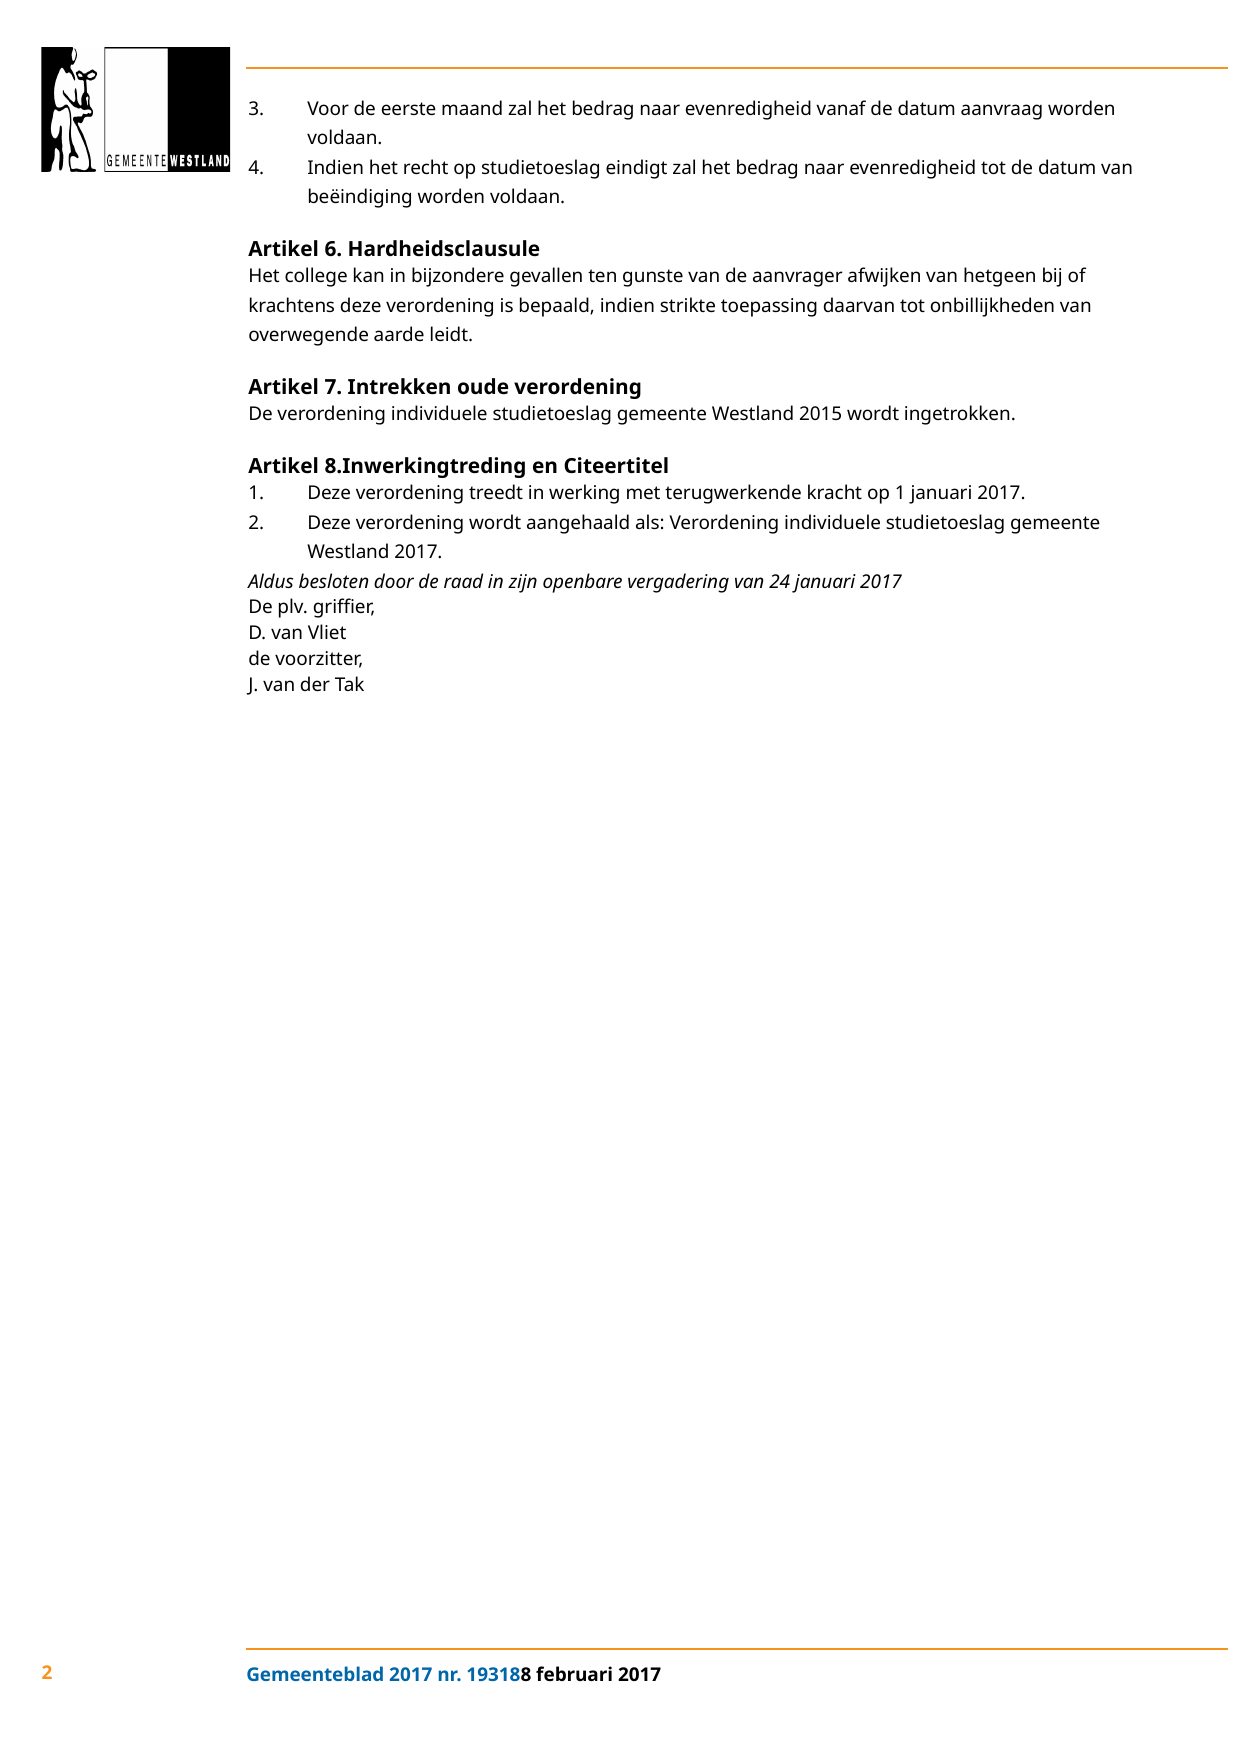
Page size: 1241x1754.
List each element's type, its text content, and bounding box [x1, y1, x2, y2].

text D. van Vliet [248, 619, 1152, 645]
text de voorzitter, [248, 645, 1152, 671]
list Deze verordening treedt in werking met terugwerkende kracht op 1 januari 2017. [248, 479, 1152, 505]
text Artikel 6. Hardheidsclausule [248, 234, 1152, 262]
text J. van der Tak [248, 671, 1152, 697]
text De plv. griffier, [248, 594, 1152, 619]
text Artikel 8.Inwerkingtreding en Citeertitel [248, 451, 1152, 479]
text Aldus besloten door de raad in zijn openbare vergadering van 24 januari 2017 [248, 568, 1152, 594]
text Artikel 7. Intrekken oude verordening [248, 372, 1152, 400]
text De verordening individuele studietoeslag gemeente Westland 2015 wordt ingetrokken. [248, 400, 1152, 426]
text Het college kan in bijzondere gevallen ten gunste van de aanvrager afwijken van hetgeen bij of krachtens deze verordening is bepaald, indien strikte toepassing daarvan tot onbillijkheden van overwegende aarde leidt. [248, 262, 1152, 347]
list Deze verordening wordt aangehaald als: Verordening individuele studietoeslag gemeente Westland 2017. [248, 509, 1152, 564]
list Indien het recht op studietoeslag eindigt zal het bedrag naar evenredigheid tot de datum van beëindiging worden voldaan. [248, 154, 1152, 209]
picture [41, 47, 231, 172]
list Voor de eerste maand zal het bedrag naar evenredigheid vanaf de datum aanvraag worden voldaan. [248, 95, 1152, 150]
